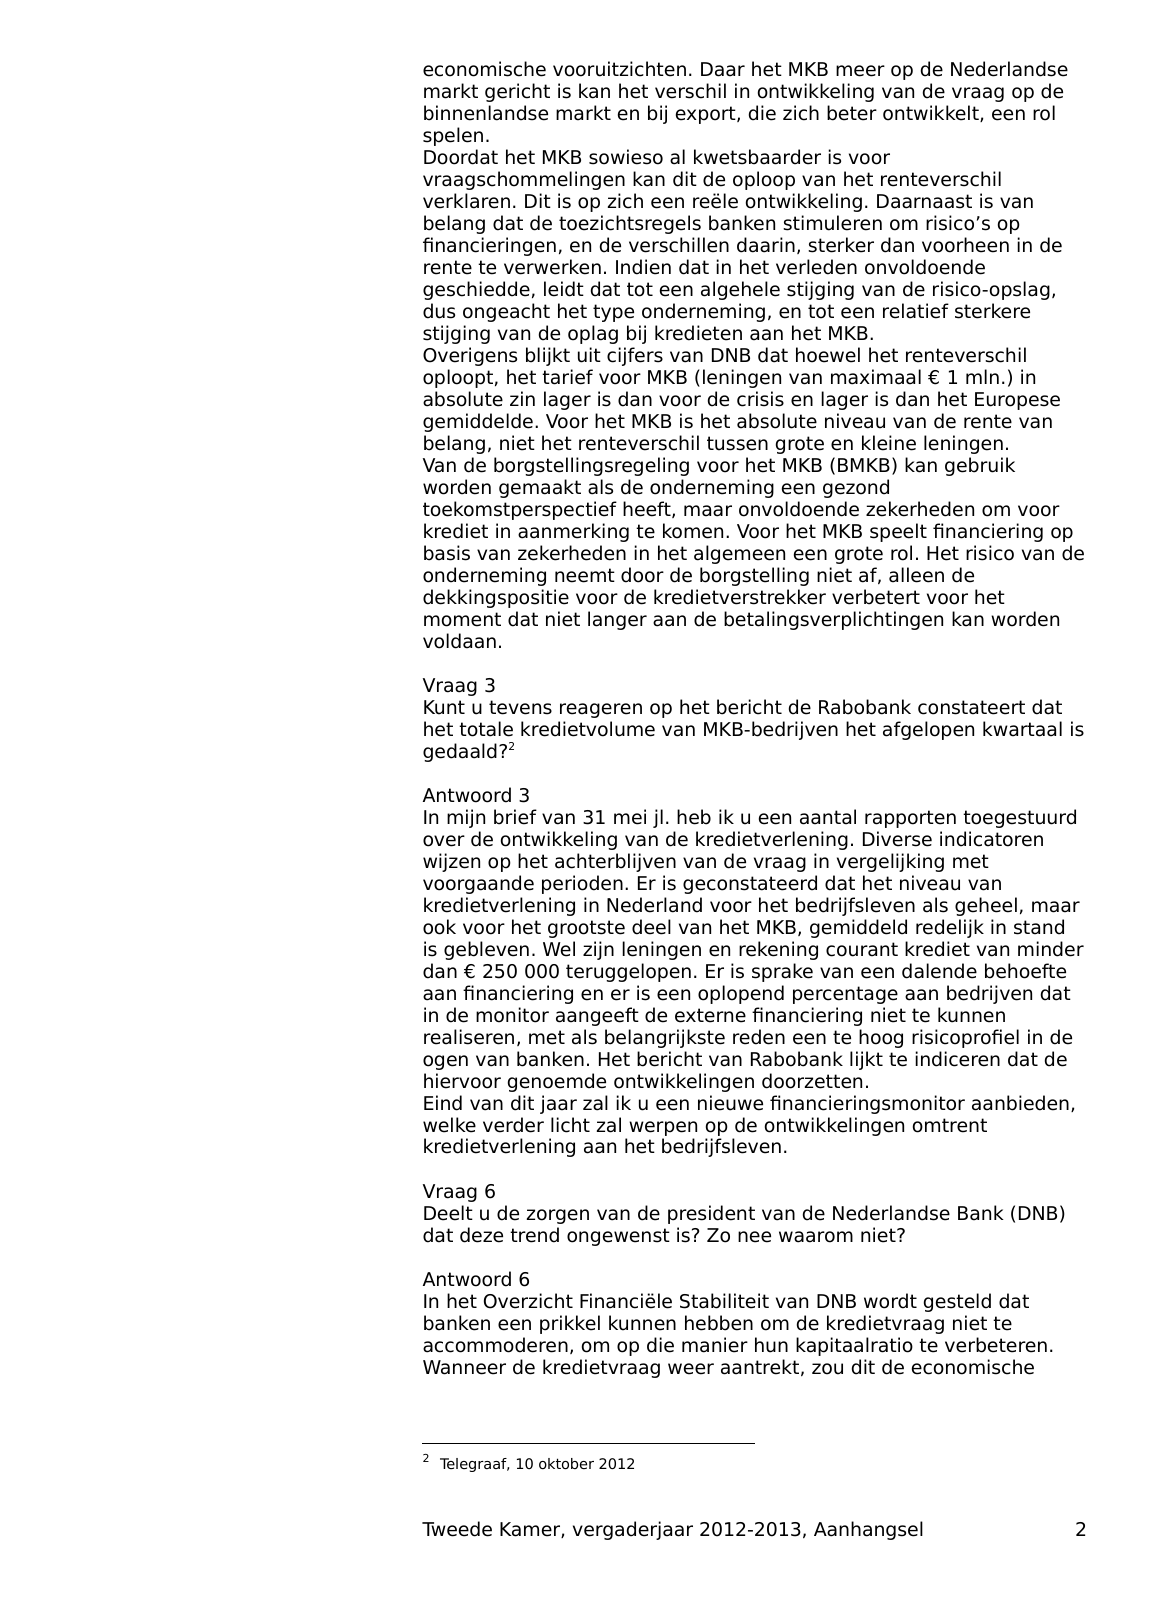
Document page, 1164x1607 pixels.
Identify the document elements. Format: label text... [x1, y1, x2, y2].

text Kunt u tevens reageren op het bericht de Rabobank constateert dat het totale kredietvolume van MKB-bedrijven het afgelopen kwartaal is gedaald? [422, 697, 1087, 763]
text Doordat het MKB sowieso al kwetsbaarder is voor vraagschommelingen kan dit de oploop van het renteverschil verklaren. Dit is op zich een reële ontwikkeling. Daarnaast is van belang dat de toezichtsregels banken stimuleren om risico’s op financieringen, en de verschillen daarin, sterker dan voorheen in de rente te verwerken. Indien dat in het verleden onvoldoende geschiedde, leidt dat tot een algehele stijging van de risico-opslag, dus ongeacht het type onderneming, en tot een relatief sterkere stijging van de oplag bij kredieten aan het MKB. [422, 147, 1087, 345]
text Vraag 3 [422, 675, 1087, 697]
text Antwoord 3 [422, 785, 1087, 807]
text In het Overzicht Financiële Stabiliteit van DNB wordt gesteld dat banken een prikkel kunnen hebben om de kredietvraag niet te accommoderen, om op die manier hun kapitaalratio te verbeteren. Wanneer de kredietvraag weer aantrekt, zou dit de economische [422, 1291, 1087, 1379]
text Van de borgstellingsregeling voor het MKB (BMKB) kan gebruik worden gemaakt als de onderneming een gezond toekomstperspectief heeft, maar onvoldoende zekerheden om voor krediet in aanmerking te komen. Voor het MKB speelt financiering op basis van zekerheden in het algemeen een grote rol. Het risico van de onderneming neemt door de borgstelling niet af, alleen de dekkingspositie voor de kredietverstrekker verbetert voor het moment dat niet langer aan de betalingsverplichtingen kan worden voldaan. [422, 455, 1087, 652]
text Eind van dit jaar zal ik u een nieuwe financieringsmonitor aanbieden, welke verder licht zal werpen op de ontwikkelingen omtrent kredietverlening aan het bedrijfsleven. [422, 1092, 1087, 1158]
text Antwoord 6 [422, 1269, 1087, 1291]
text Telegraaf, 10 oktober 2012 [422, 1452, 1087, 1474]
text Deelt u de zorgen van de president van de Nederlandse Bank (DNB) dat deze trend ongewenst is? Zo nee waarom niet? [422, 1203, 1087, 1247]
text Vraag 6 [422, 1181, 1087, 1203]
text economische vooruitzichten. Daar het MKB meer op de Nederlandse markt gericht is kan het verschil in ontwikkeling van de vraag op de binnenlandse markt en bij export, die zich beter ontwikkelt, een rol spelen. [422, 59, 1087, 147]
text In mijn brief van 31 mei jl. heb ik u een aantal rapporten toegestuurd over de ontwikkeling van de kredietverlening. Diverse indicatoren wijzen op het achterblijven van de vraag in vergelijking met voorgaande perioden. Er is geconstateerd dat het niveau van kredietverlening in Nederland voor het bedrijfsleven als geheel, maar ook voor het grootste deel van het MKB, gemiddeld redelijk in stand is gebleven. Wel zijn leningen en rekening courant krediet van minder dan € 250 000 teruggelopen. Er is sprake van een dalende behoefte aan financiering en er is een oplopend percentage aan bedrijven dat in de monitor aangeeft de externe financiering niet te kunnen realiseren, met als belangrijkste reden een te hoog risicoprofiel in de ogen van banken. Het bericht van Rabobank lijkt te indiceren dat de hiervoor genoemde ontwikkelingen doorzetten. [422, 807, 1087, 1092]
text Overigens blijkt uit cijfers van DNB dat hoewel het renteverschil oploopt, het tarief voor MKB (leningen van maximaal € 1 mln.) in absolute zin lager is dan voor de crisis en lager is dan het Europese gemiddelde. Voor het MKB is het absolute niveau van de rente van belang, niet het renteverschil tussen grote en kleine leningen. [422, 345, 1087, 455]
